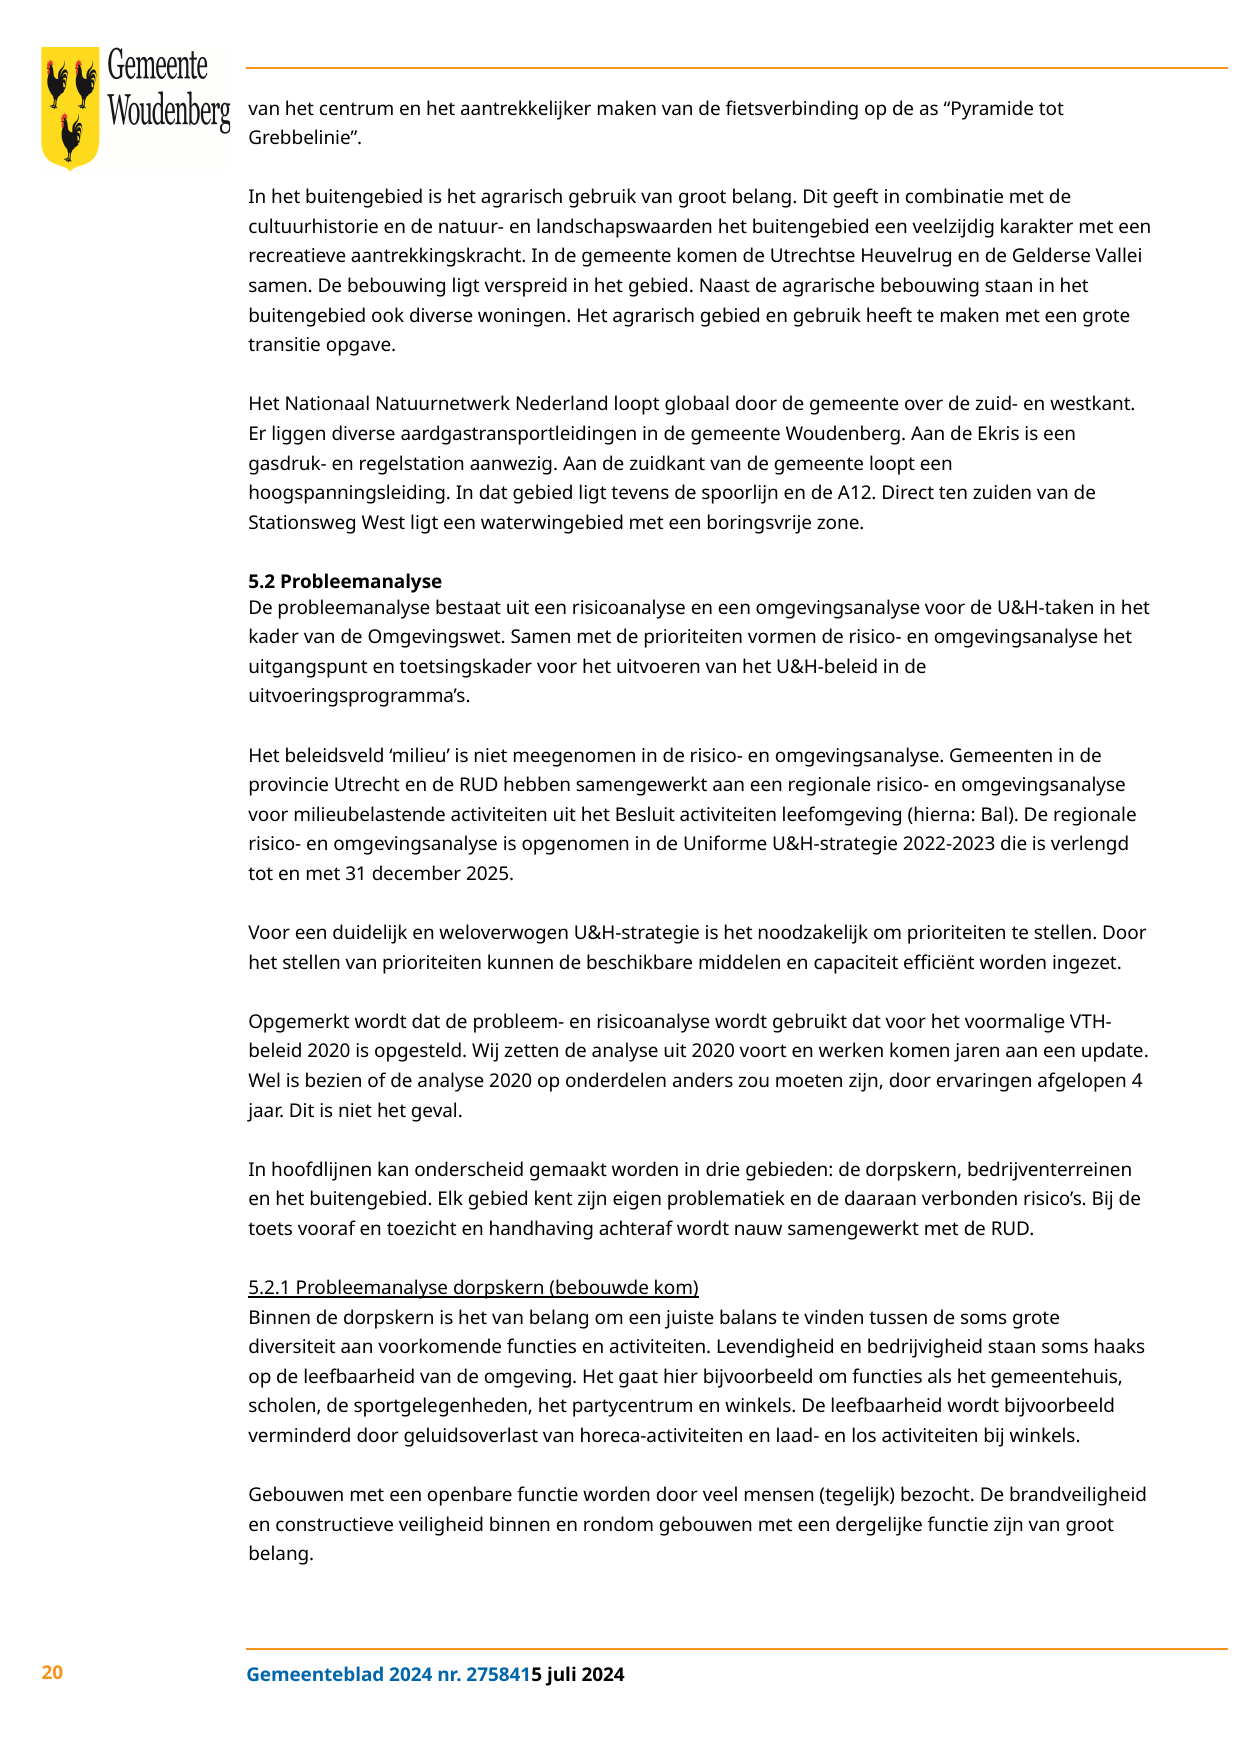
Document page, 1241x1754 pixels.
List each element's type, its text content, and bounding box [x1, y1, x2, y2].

text Gebouwen met een openbare functie worden door veel mensen (tegelijk) bezocht. De brandveiligheid en constructieve veiligheid binnen en rondom gebouwen met een dergelijke functie zijn van groot belang. [248, 1481, 1152, 1566]
text Het beleidsveld ‘milieu’ is niet meegenomen in de risico- en omgevingsanalyse. Gemeenten in de provincie Utrecht en de RUD hebben samengewerkt aan een regionale risico- en omgevingsanalyse voor milieubelastende activiteiten uit het Besluit activiteiten leefomgeving (hierna: Bal). De regionale risico- en omgevingsanalyse is opgenomen in de Uniforme U&H-strategie 2022-2023 die is verlengd tot en met 31 december 2025. [248, 742, 1152, 886]
text In het buitengebied is het agrarisch gebruik van groot belang. Dit geeft in combinatie met de cultuurhistorie en de natuur- en landschapswaarden het buitengebied een veelzijdig karakter met een recreatieve aantrekkingskracht. In de gemeente komen de Utrechtse Heuvelrug en de Gelderse Vallei samen. De bebouwing ligt verspreid in het gebied. Naast de agrarische bebouwing staan in het buitengebied ook diverse woningen. Het agrarisch gebied en gebruik heeft te maken met een grote transitie opgave. [248, 183, 1152, 357]
picture [41, 47, 231, 172]
text 5.2 Probleemanalyse [248, 568, 1152, 594]
text Opgemerkt wordt dat de probleem- en risicoanalyse wordt gebruikt dat voor het voormalige VTH-beleid 2020 is opgesteld. Wij zetten de analyse uit 2020 voort en werken komen jaren aan een update. Wel is bezien of de analyse 2020 op onderdelen anders zou moeten zijn, door ervaringen afgelopen 4 jaar. Dit is niet het geval. [248, 1008, 1152, 1122]
text Voor een duidelijk en weloverwogen U&H-strategie is het noodzakelijk om prioriteiten te stellen. Door het stellen van prioriteiten kunnen de beschikbare middelen en capaciteit efficiënt worden ingezet. [248, 919, 1152, 974]
text In hoofdlijnen kan onderscheid gemaakt worden in drie gebieden: de dorpskern, bedrijventerreinen en het buitengebied. Elk gebied kent zijn eigen problematiek en de daaraan verbonden risico’s. Bij de toets vooraf en toezicht en handhaving achteraf wordt nauw samengewerkt met de RUD. [248, 1156, 1152, 1241]
text 5.2.1 Probleemanalyse dorpskern (bebouwde kom) [248, 1274, 1152, 1300]
text Binnen de dorpskern is het van belang om een juiste balans te vinden tussen de soms grote diversiteit aan voorkomende functies en activiteiten. Levendigheid en bedrijvigheid staan soms haaks op de leefbaarheid van de omgeving. Het gaat hier bijvoorbeeld om functies als het gemeentehuis, scholen, de sportgelegenheden, het partycentrum en winkels. De leefbaarheid wordt bijvoorbeeld verminderd door geluidsoverlast van horeca-activiteiten en laad- en los activiteiten bij winkels. [248, 1304, 1152, 1448]
text De probleemanalyse bestaat uit een risicoanalyse en een omgevingsanalyse voor de U&H-taken in het kader van de Omgevingswet. Samen met de prioriteiten vormen de risico- en omgevingsanalyse het uitgangspunt en toetsingskader voor het uitvoeren van het U&H-beleid in de uitvoeringsprogramma’s. [248, 594, 1152, 708]
text van het centrum en het aantrekkelijker maken van de fietsverbinding op de as “Pyramide tot Grebbelinie”. [248, 95, 1152, 150]
text Het Nationaal Natuurnetwerk Nederland loopt globaal door de gemeente over de zuid- en westkant. Er liggen diverse aardgastransportleidingen in de gemeente Woudenberg. Aan de Ekris is een gasdruk- en regelstation aanwezig. Aan de zuidkant van de gemeente loopt een hoogspanningsleiding. In dat gebied ligt tevens de spoorlijn en de A12. Direct ten zuiden van de Stationsweg West ligt een waterwingebied met een boringsvrije zone. [248, 391, 1152, 535]
